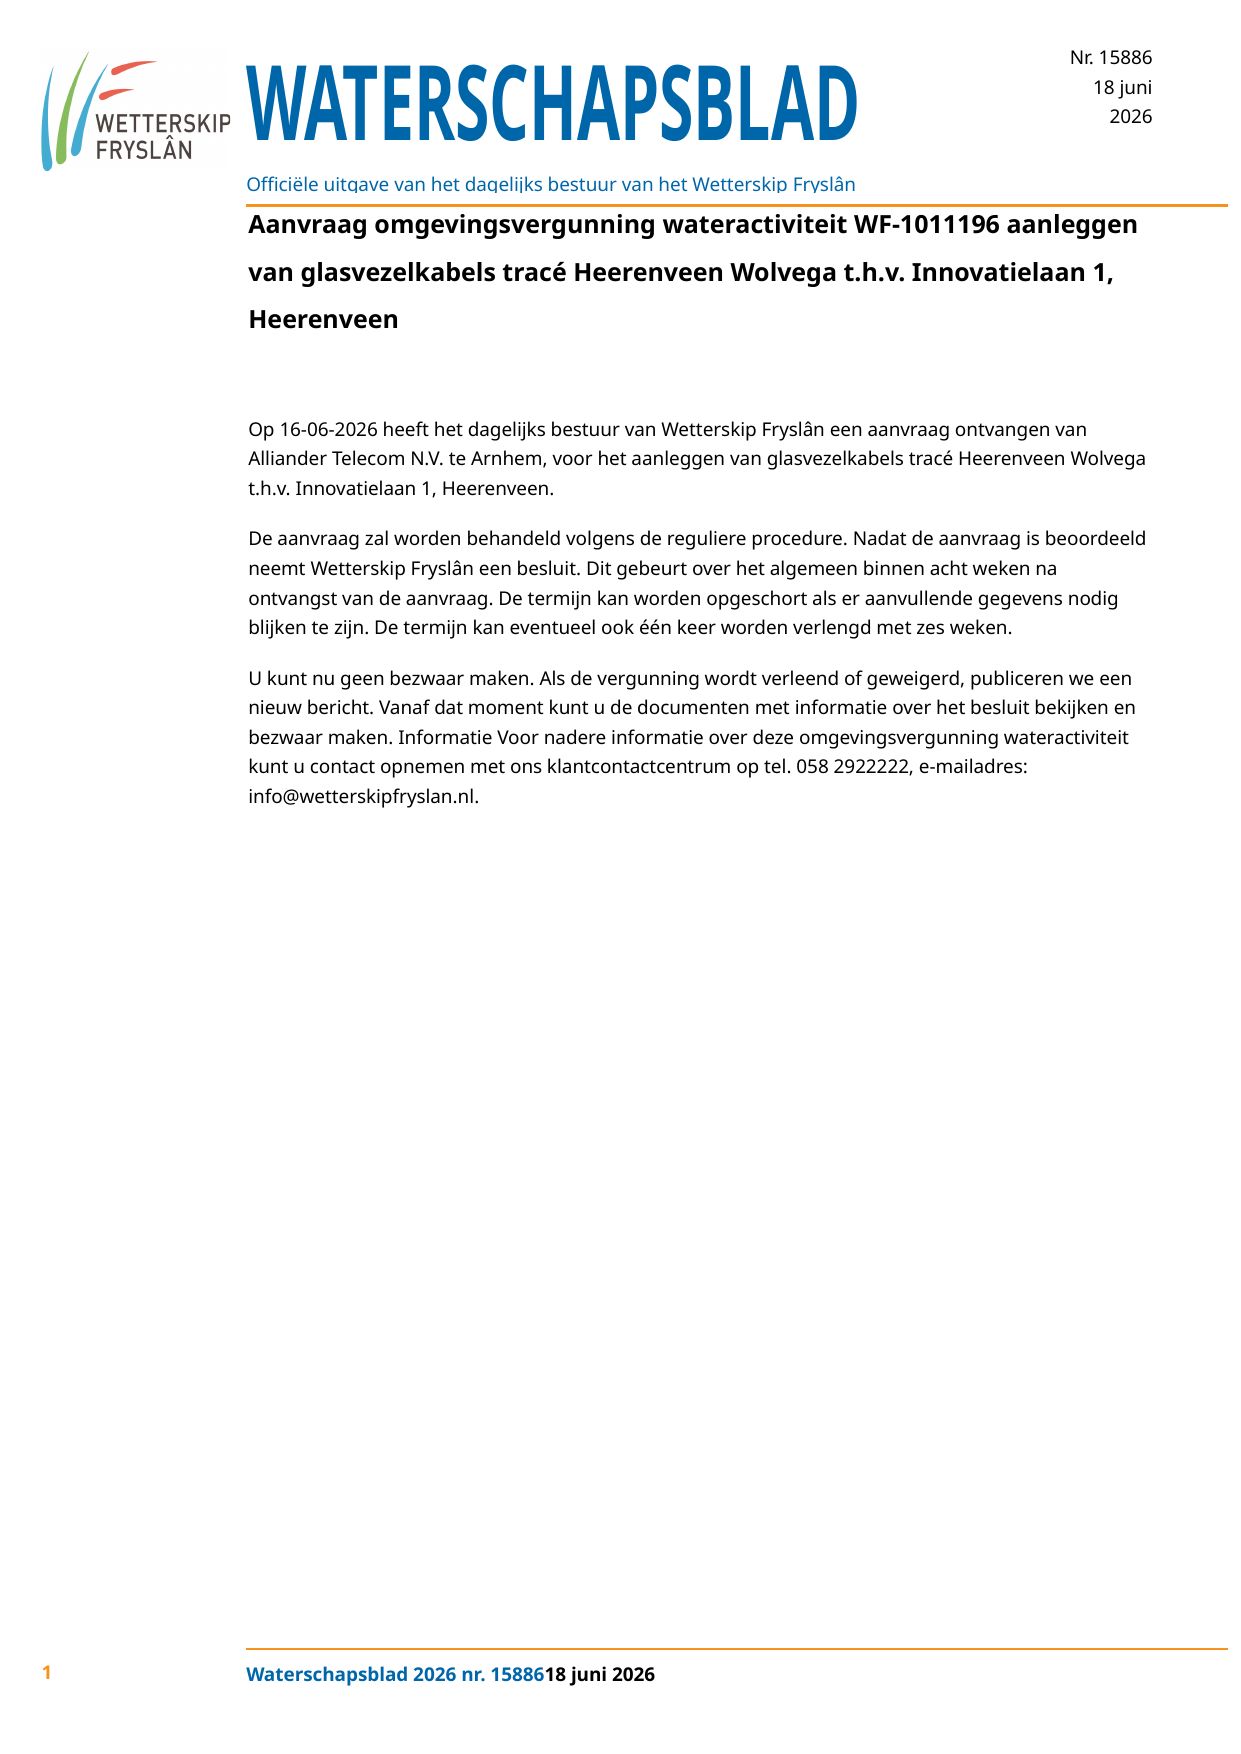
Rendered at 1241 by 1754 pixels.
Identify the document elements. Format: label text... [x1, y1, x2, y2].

text De aanvraag zal worden behandeld volgens de reguliere procedure. Nadat de aanvraag is beoordeeld neemt Wetterskip Fryslân een besluit. Dit gebeurt over het algemeen binnen acht weken na ontvangst van de aanvraag. De termijn kan worden opgeschort als er aanvullende gegevens nodig blijken te zijn. De termijn kan eventueel ook één keer worden verlengd met zes weken. [248, 526, 1152, 640]
text Op 16-06-2026 heeft het dagelijks bestuur van Wetterskip Fryslân een aanvraag ontvangen van Alliander Telecom N.V. te Arnhem, voor het aanleggen van glasvezelkabels tracé Heerenveen Wolvega t.h.v. Innovatielaan 1, Heerenveen. [248, 416, 1152, 501]
picture [41, 47, 231, 172]
text U kunt nu geen bezwaar maken. Als de vergunning wordt verleend of geweigerd, publiceren we een nieuw bericht. Vanaf dat moment kunt u de documenten met informatie over het besluit bekijken en bezwaar maken. Informatie Voor nadere informatie over deze omgevingsvergunning wateractiviteit kunt u contact opnemen met ons klantcontactcentrum op tel. 058 2922222, e-mailadres: info@wetterskipfryslan.nl. [248, 665, 1152, 809]
text Aanvraag omgevingsvergunning wateractiviteit WF-1011196 aanleggen van glasvezelkabels tracé Heerenveen Wolvega t.h.v. Innovatielaan 1, Heerenveen [248, 207, 1152, 336]
